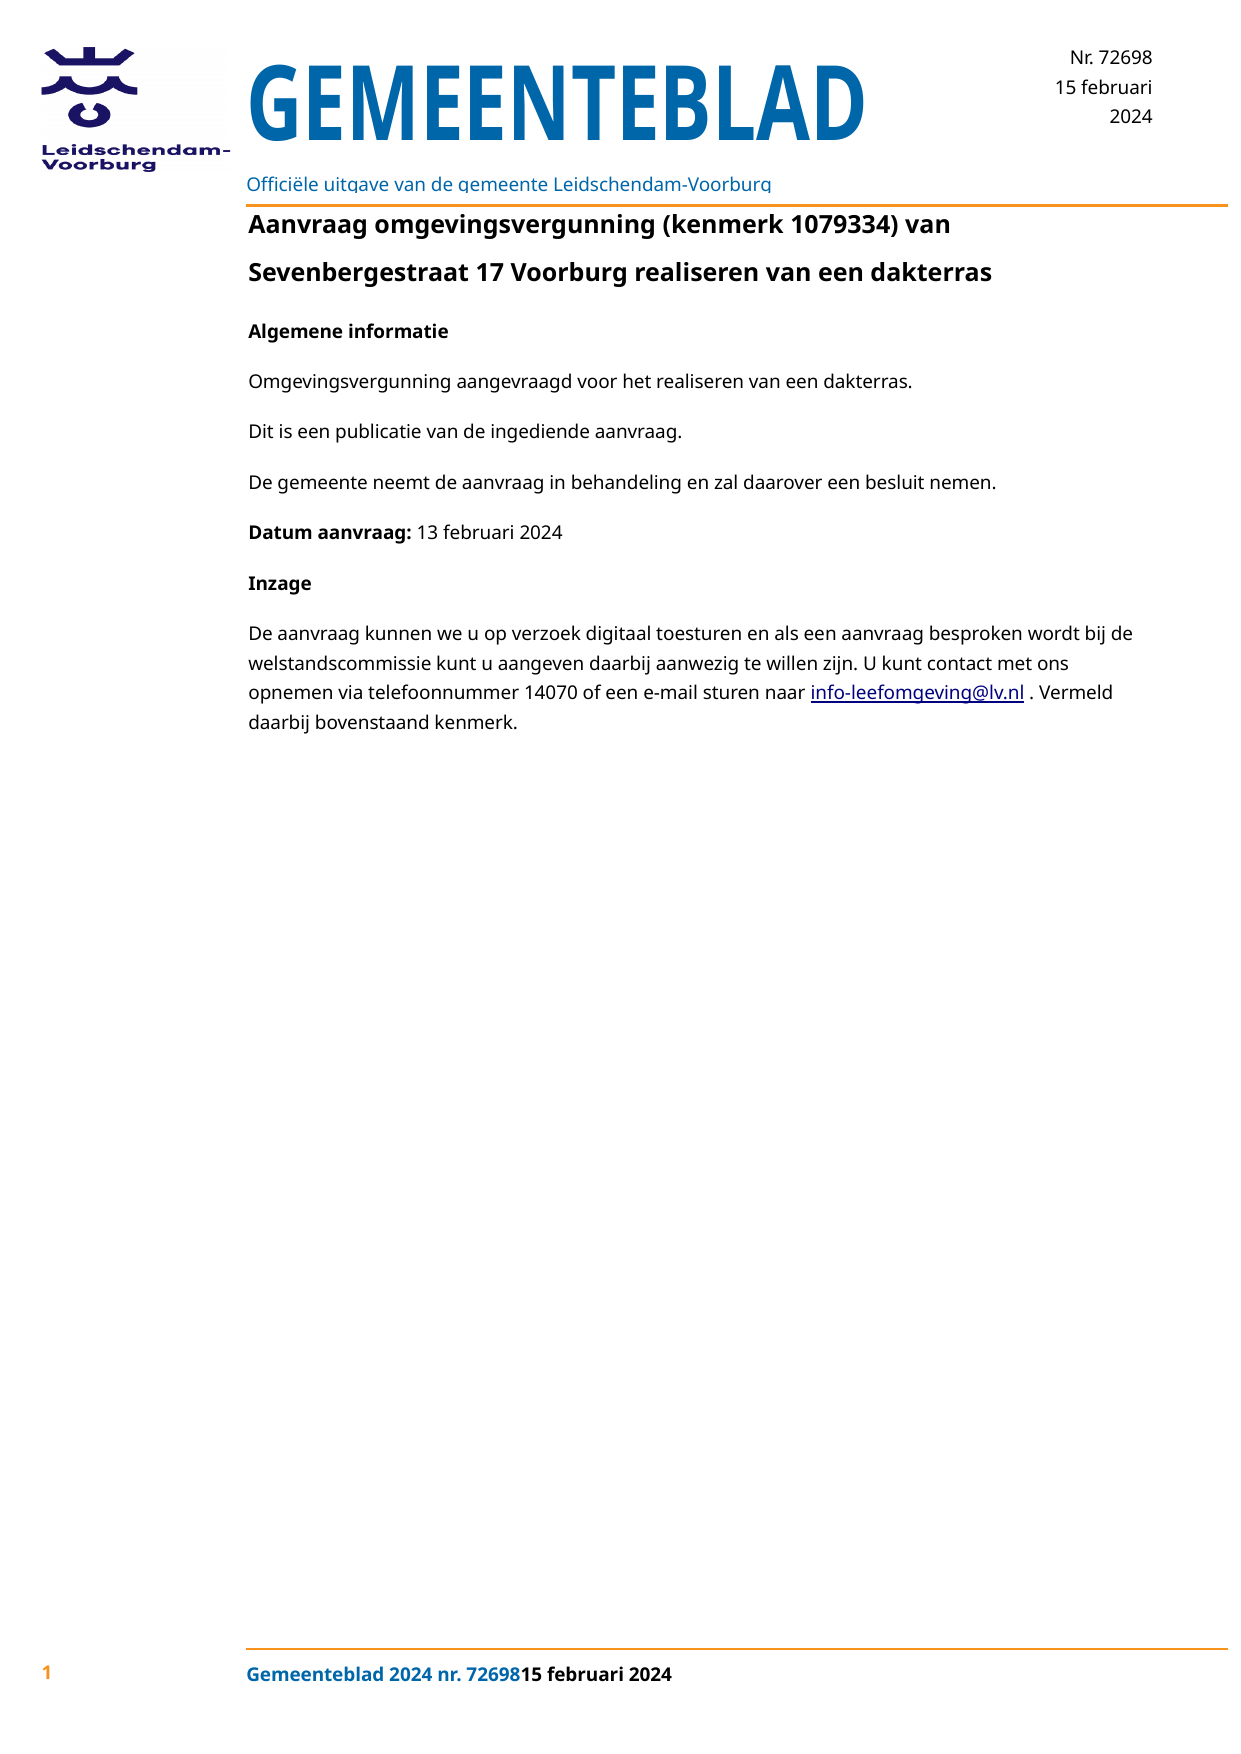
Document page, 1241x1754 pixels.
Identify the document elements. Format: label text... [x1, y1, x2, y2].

text De gemeente neemt de aanvraag in behandeling en zal daarover een besluit nemen. [248, 469, 1152, 495]
text Aanvraag omgevingsvergunning (kenmerk 1079334) van Sevenbergestraat 17 Voorburg realiseren van een dakterras [248, 207, 1152, 288]
text Omgevingsvergunning aangevraagd voor het realiseren van een dakterras. [248, 368, 1152, 394]
text Dit is een publicatie van de ingediende aanvraag. [248, 419, 1152, 444]
text Inzage [248, 570, 1152, 596]
text De aanvraag kunnen we u op verzoek digitaal toesturen en als een aanvraag besproken wordt bij de welstandscommissie kunt u aangeven daarbij aanwezig te willen zijn. U kunt contact met ons opnemen via telefoonnummer 14070 of een e-mail sturen naar info-leefomgeving@lv.nl . Vermeld daarbij bovenstaand kenmerk. [248, 620, 1152, 735]
text Algemene informatie [248, 318, 1152, 344]
text Datum aanvraag: 13 februari 2024 [248, 519, 1152, 545]
picture [41, 47, 231, 172]
